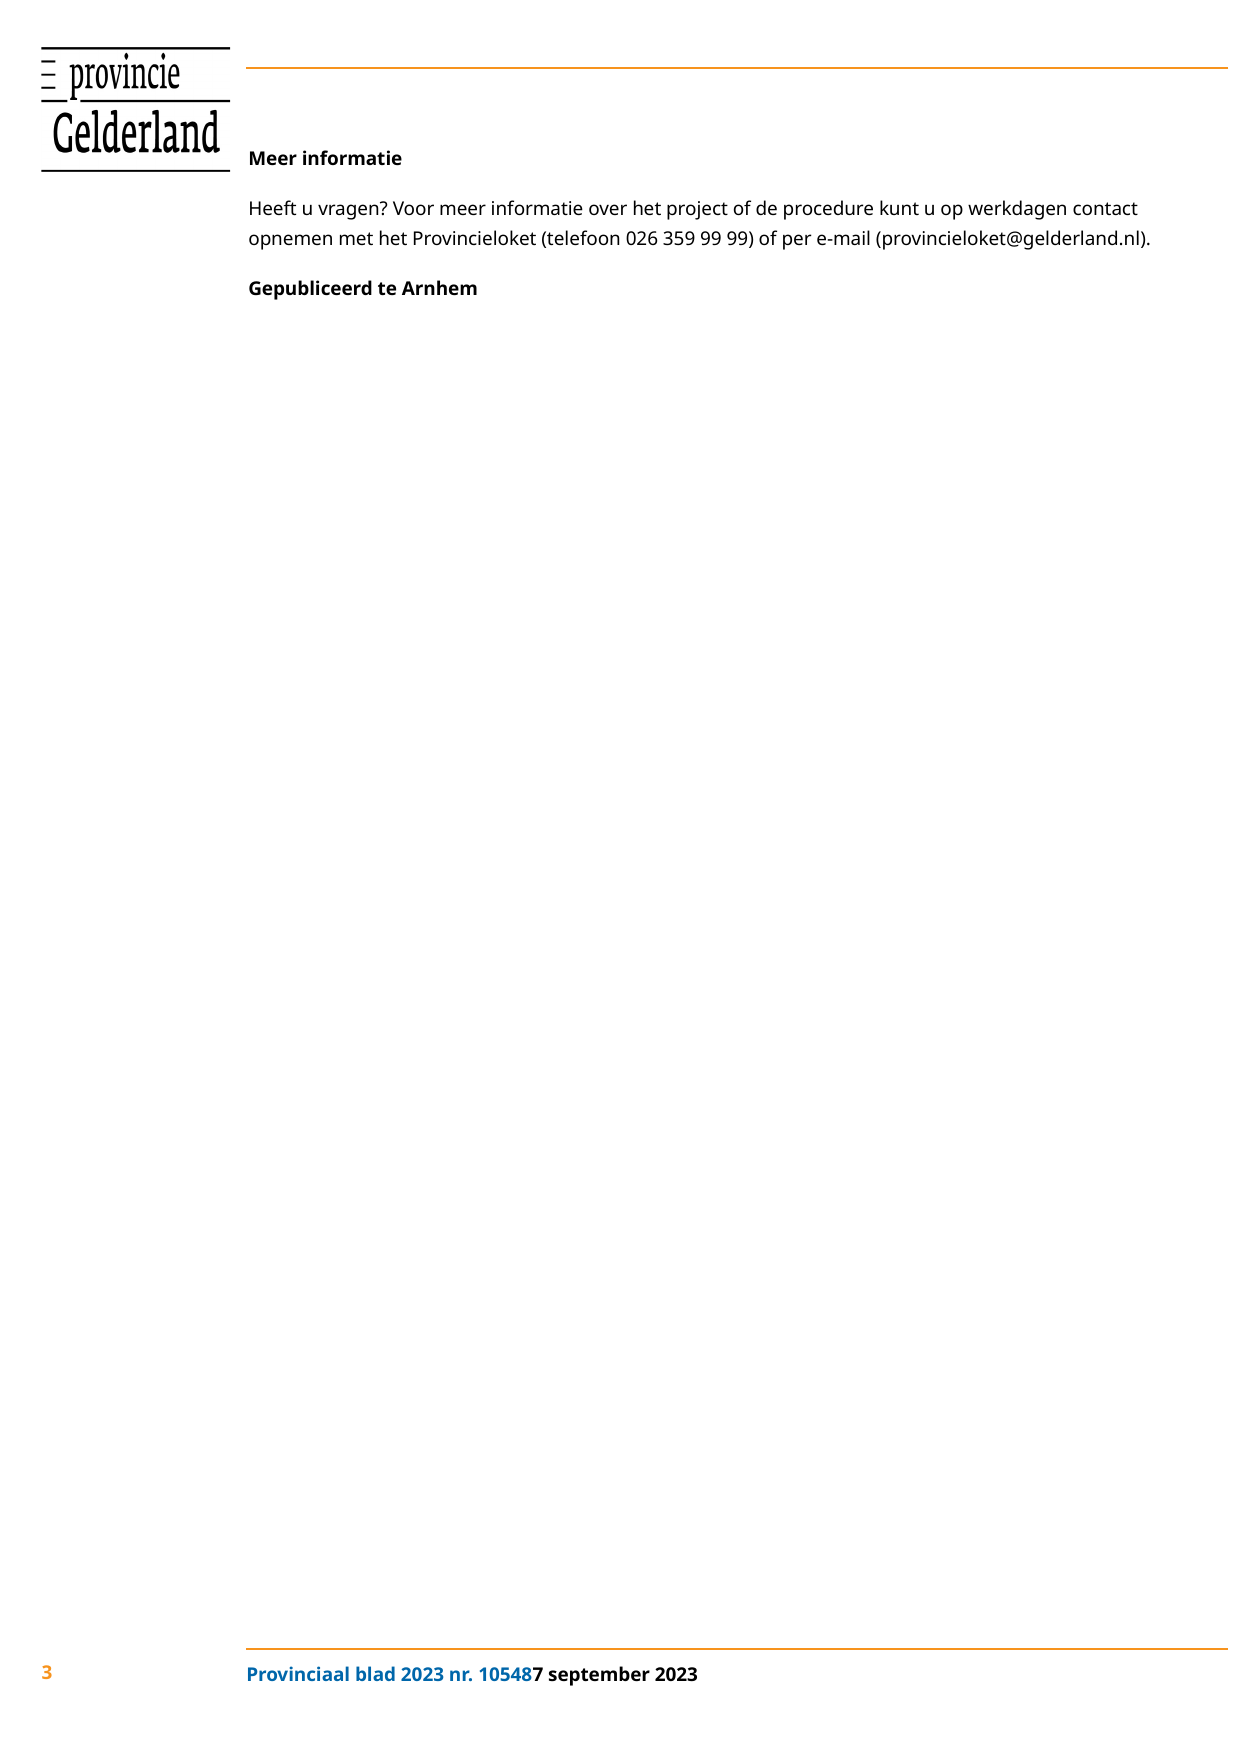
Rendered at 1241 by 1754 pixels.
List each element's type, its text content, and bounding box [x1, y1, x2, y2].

text Meer informatie [248, 145, 1152, 171]
text Heeft u vragen? Voor meer informatie over het project of de procedure kunt u op werkdagen contact opnemen met het Provincieloket (telefoon 026 359 99 99) of per e-mail (provincieloket@gelderland.nl). [248, 196, 1152, 251]
picture [41, 47, 231, 172]
text Gepubliceerd te Arnhem [248, 276, 1152, 301]
